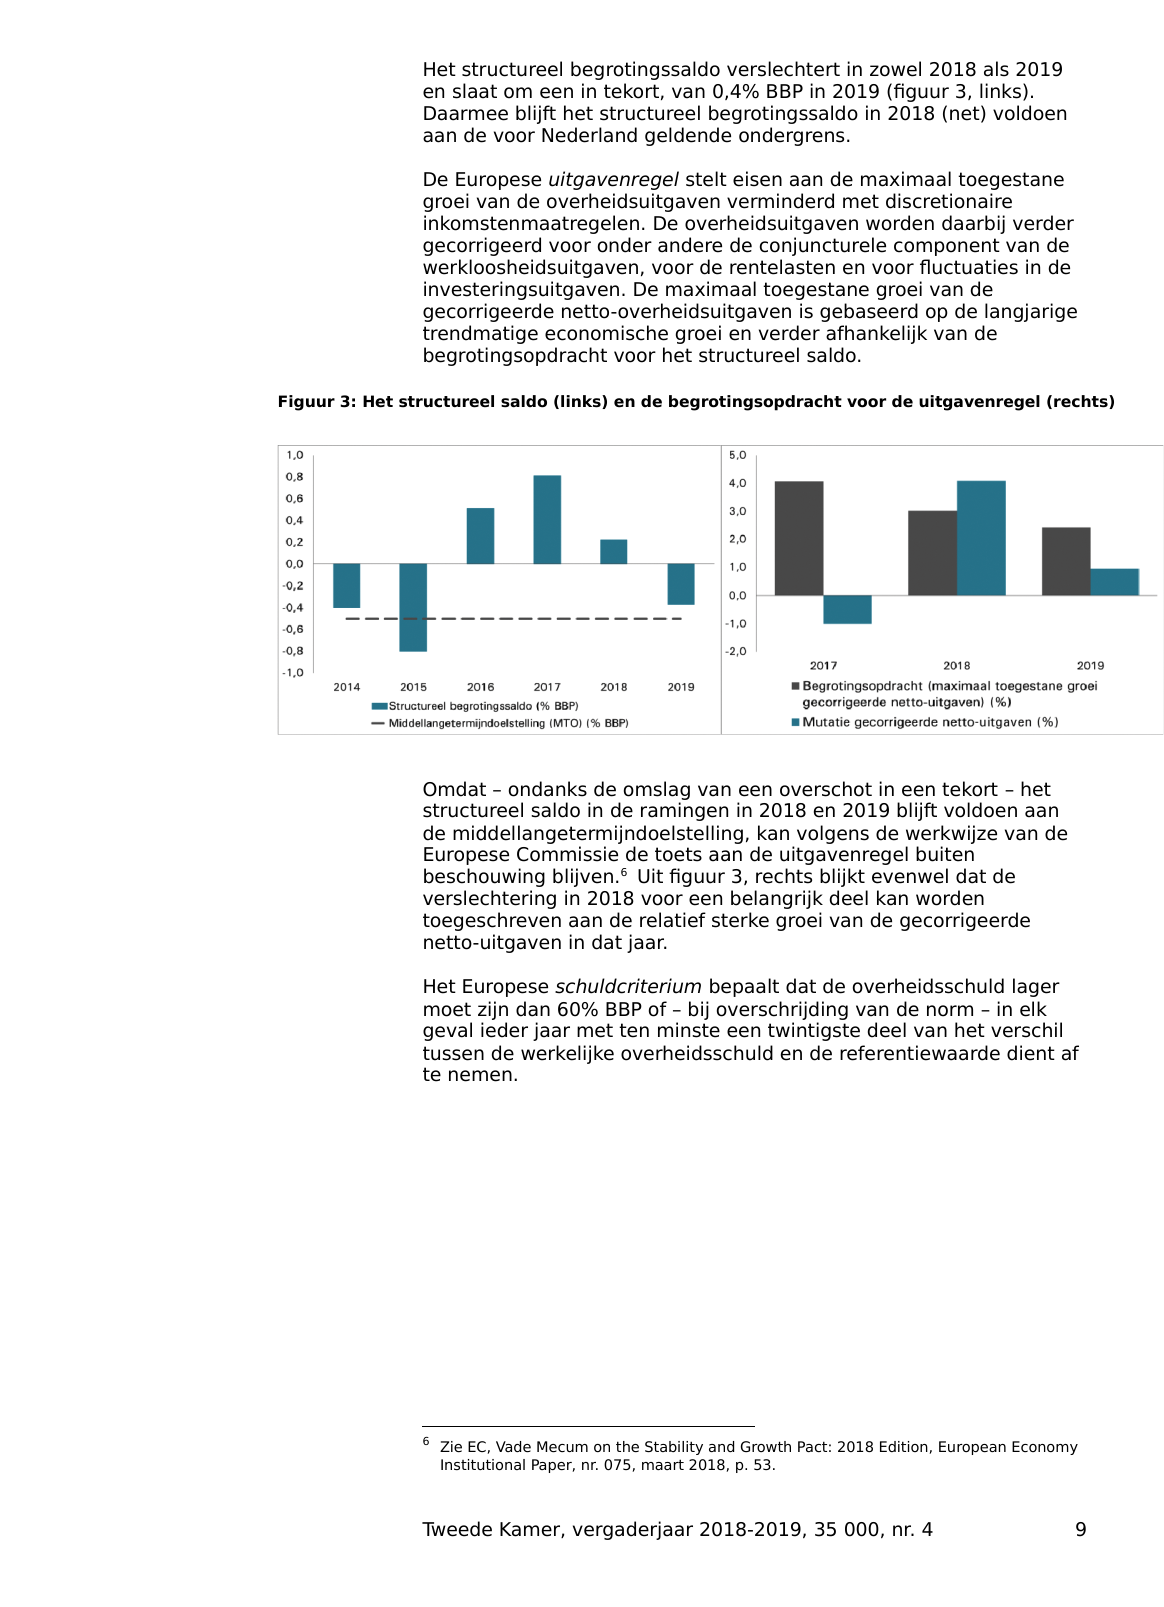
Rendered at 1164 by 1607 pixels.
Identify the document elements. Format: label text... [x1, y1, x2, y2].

text Zie EC, Vade Mecum on the Stability and Growth Pact: 2018 Edition, European Economy Institutional Paper, nr. 075, maart 2018, p. 53. [422, 1435, 1087, 1474]
text Omdat – ondanks de omslag van een overschot in een tekort – het structureel saldo in de ramingen in 2018 en 2019 blijft voldoen aan de middellangetermijndoelstelling, kan volgens de werkwijze van de Europese Commissie de toets aan de uitgavenregel buiten beschouwing blijven. Uit figuur 3, rechts blijkt evenwel dat de verslechtering in 2018 voor een belangrijk deel kan worden toegeschreven aan de relatief sterke groei van de gecorrigeerde netto-uitgaven in dat jaar. [422, 778, 1087, 954]
picture [277, 445, 1164, 735]
text Het structureel begrotingssaldo verslechtert in zowel 2018 als 2019 en slaat om een in tekort, van 0,4% BBP in 2019 (figuur 3, links). Daarmee blijft het structureel begrotingssaldo in 2018 (net) voldoen aan de voor Nederland geldende ondergrens. [422, 59, 1087, 147]
text Het Europese schuldcriterium bepaalt dat de overheidsschuld lager moet zijn dan 60% BBP of – bij overschrijding van de norm – in elk geval ieder jaar met ten minste een twintigste deel van het verschil tussen de werkelijke overheidsschuld en de referentiewaarde dient af te nemen. [422, 976, 1087, 1086]
text Figuur 3: Het structureel saldo (links) en de begrotingsopdracht voor de uitgavenregel (rechts) [277, 393, 1163, 411]
text De Europese uitgavenregel stelt eisen aan de maximaal toegestane groei van de overheidsuitgaven verminderd met discretionaire inkomstenmaatregelen. De overheidsuitgaven worden daarbij verder gecorrigeerd voor onder andere de conjuncturele component van de werkloosheidsuitgaven, voor de rentelasten en voor fluctuaties in de investeringsuitgaven. De maximaal toegestane groei van de gecorrigeerde netto-overheidsuitgaven is gebaseerd op de langjarige trendmatige economische groei en verder afhankelijk van de begrotingsopdracht voor het structureel saldo. [422, 169, 1087, 367]
